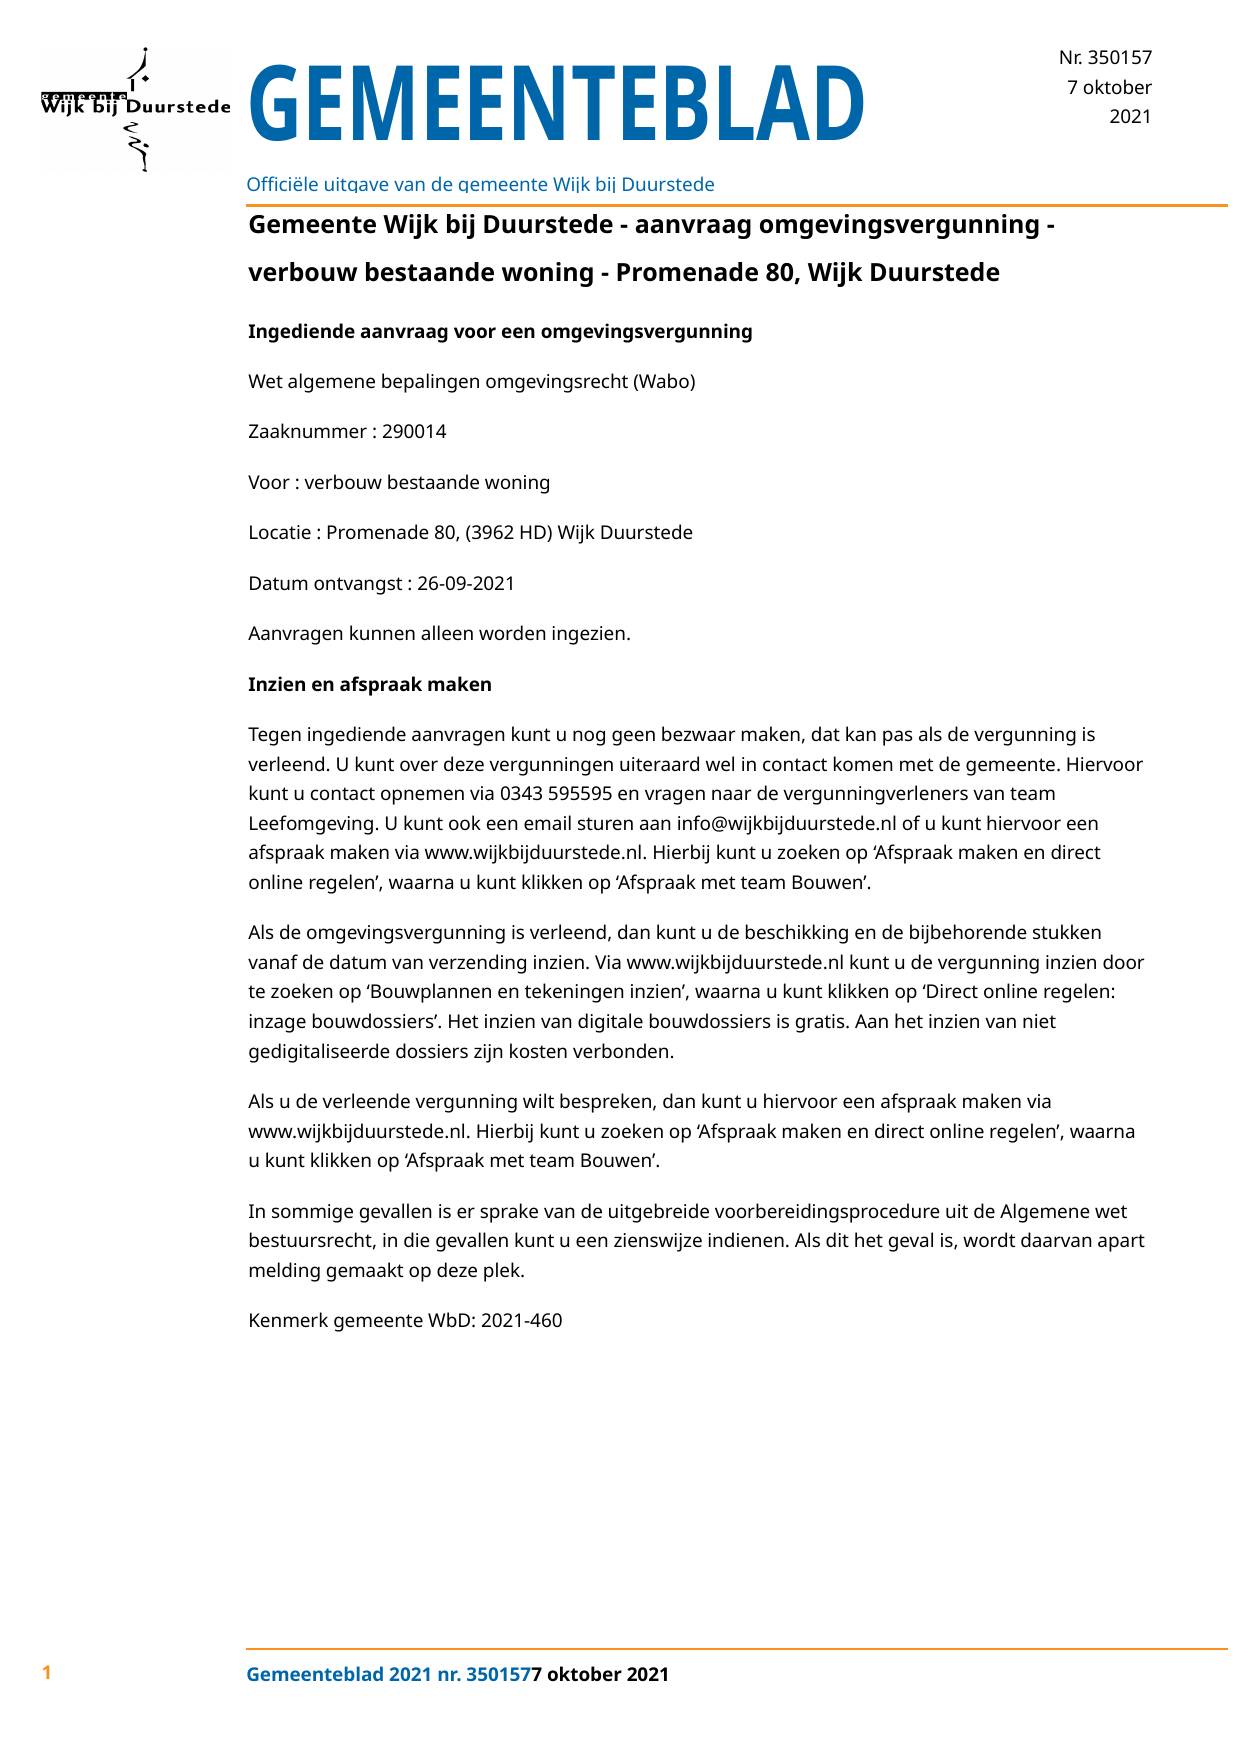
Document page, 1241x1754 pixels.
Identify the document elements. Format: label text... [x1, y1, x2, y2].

text Inzien en afspraak maken [248, 671, 1152, 697]
text Tegen ingediende aanvragen kunt u nog geen bezwaar maken, dat kan pas als de vergunning is verleend. U kunt over deze vergunningen uiteraard wel in contact komen met de gemeente. Hiervoor kunt u contact opnemen via 0343 595595 en vragen naar de vergunningverleners van team Leefomgeving. U kunt ook een email sturen aan info@wijkbijduurstede.nl of u kunt hiervoor een afspraak maken via www.wijkbijduurstede.nl. Hierbij kunt u zoeken op ‘Afspraak maken en direct online regelen’, waarna u kunt klikken op ‘Afspraak met team Bouwen’. [248, 721, 1152, 895]
text Voor : verbouw bestaande woning [248, 469, 1152, 495]
text Wet algemene bepalingen omgevingsrecht (Wabo) [248, 368, 1152, 394]
text Locatie : Promenade 80, (3962 HD) Wijk Duurstede [248, 519, 1152, 545]
text Zaaknummer : 290014 [248, 419, 1152, 444]
text Aanvragen kunnen alleen worden ingezien. [248, 620, 1152, 646]
text Als de omgevingsvergunning is verleend, dan kunt u de beschikking en de bijbehorende stukken vanaf de datum van verzending inzien. Via www.wijkbijduurstede.nl kunt u de vergunning inzien door te zoeken op ‘Bouwplannen en tekeningen inzien’, waarna u kunt klikken op ‘Direct online regelen: inzage bouwdossiers’. Het inzien van digitale bouwdossiers is gratis. Aan het inzien van niet gedigitaliseerde dossiers zijn kosten verbonden. [248, 919, 1152, 1064]
text Als u de verleende vergunning wilt bespreken, dan kunt u hiervoor een afspraak maken via www.wijkbijduurstede.nl. Hierbij kunt u zoeken op ‘Afspraak maken en direct online regelen’, waarna u kunt klikken op ‘Afspraak met team Bouwen’. [248, 1088, 1152, 1173]
picture [41, 47, 231, 172]
text Datum ontvangst : 26-09-2021 [248, 570, 1152, 596]
text Ingediende aanvraag voor een omgevingsvergunning [248, 318, 1152, 344]
text Gemeente Wijk bij Duurstede - aanvraag omgevingsvergunning - verbouw bestaande woning - Promenade 80, Wijk Duurstede [248, 207, 1152, 288]
text Kenmerk gemeente WbD: 2021-460 [248, 1307, 1152, 1333]
text In sommige gevallen is er sprake van de uitgebreide voorbereidingsprocedure uit de Algemene wet bestuursrecht, in die gevallen kunt u een zienswijze indienen. Als dit het geval is, wordt daarvan apart melding gemaakt op deze plek. [248, 1198, 1152, 1283]
